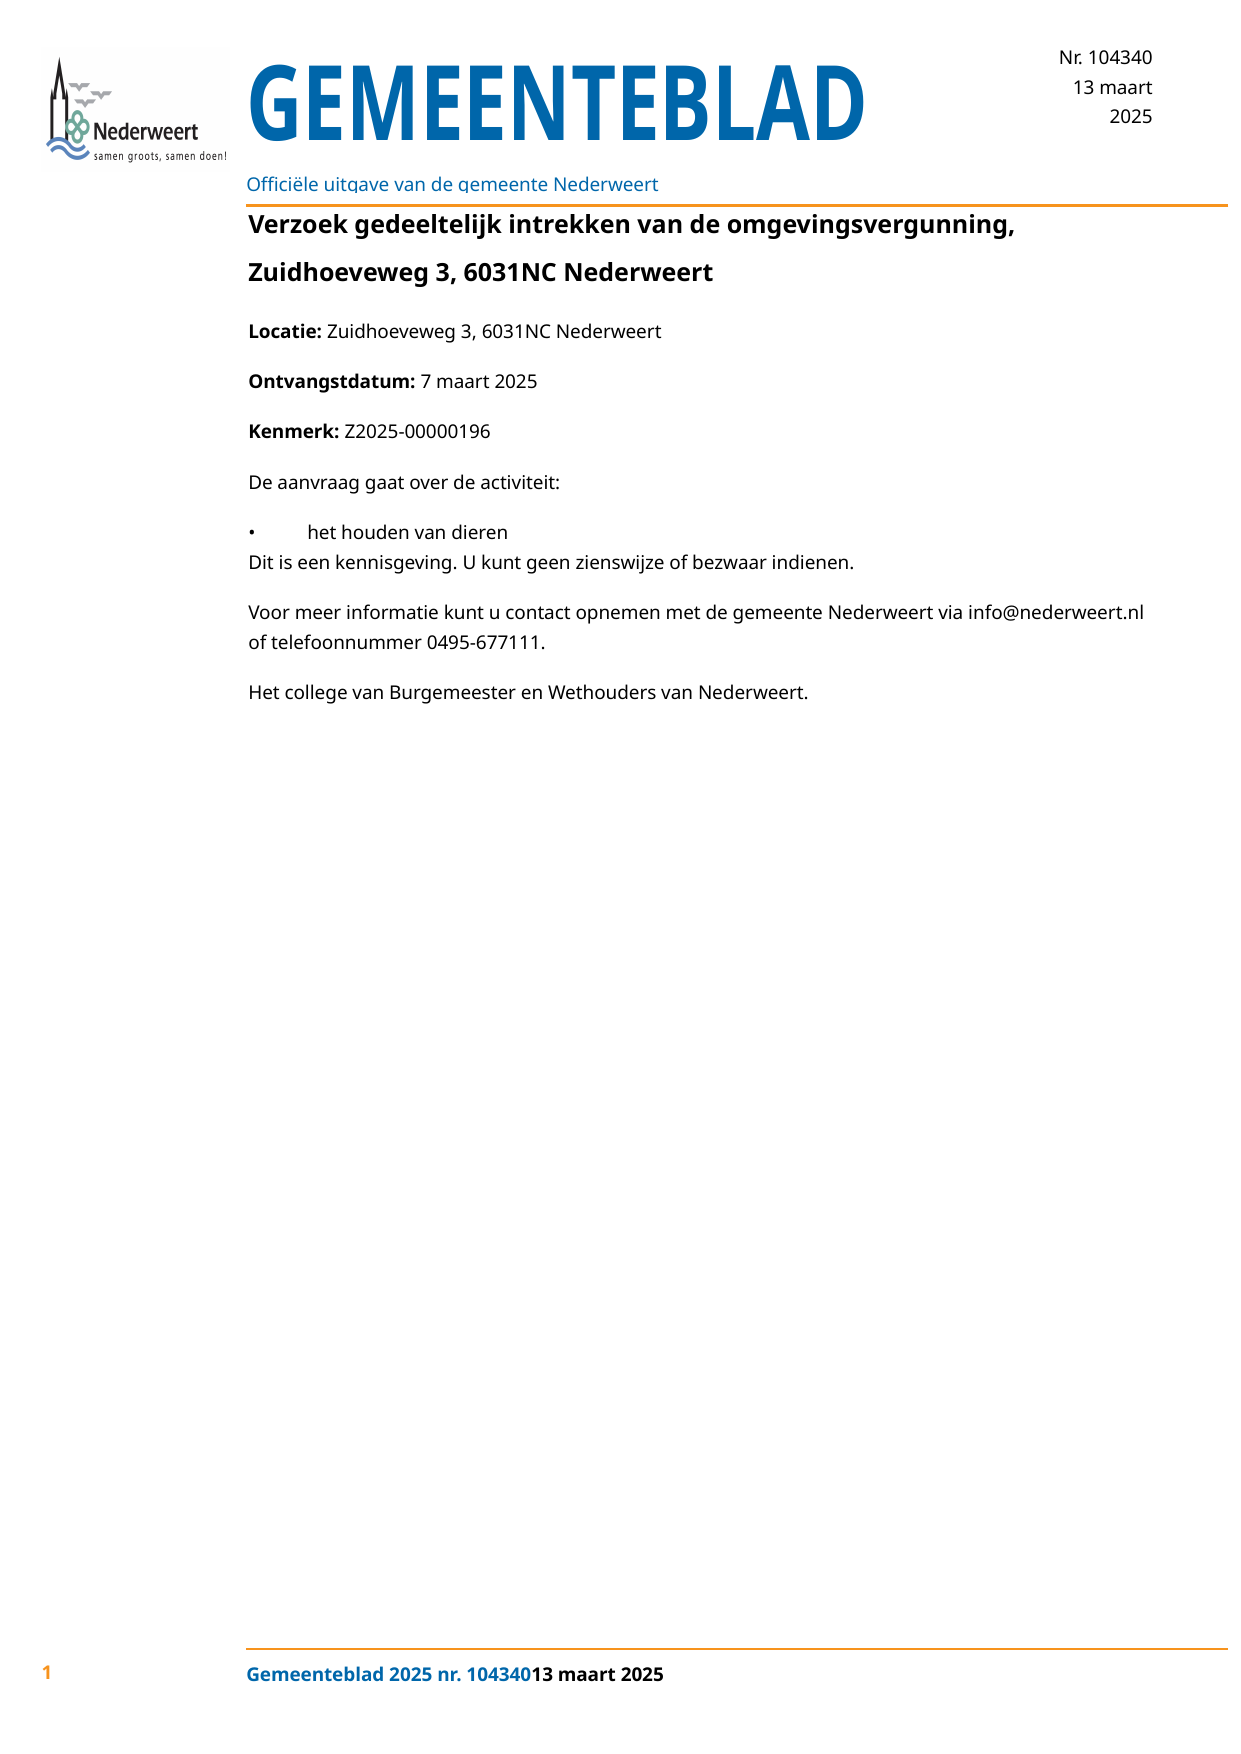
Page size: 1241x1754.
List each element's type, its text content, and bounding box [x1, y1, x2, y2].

text Dit is een kennisgeving. U kunt geen zienswijze of bezwaar indienen. [248, 549, 1152, 575]
text Kenmerk: Z2025-00000196 [248, 419, 1152, 444]
text Het college van Burgemeester en Wethouders van Nederweert. [248, 679, 1152, 705]
text Locatie: Zuidhoeveweg 3, 6031NC Nederweert [248, 318, 1152, 344]
text De aanvraag gaat over de activiteit: [248, 469, 1152, 495]
text Voor meer informatie kunt u contact opnemen met de gemeente Nederweert via info@nederweert.nl of telefoonnummer 0495-677111. [248, 599, 1152, 655]
list het houden van dieren [248, 519, 1152, 545]
picture [41, 47, 231, 172]
text Ontvangstdatum: 7 maart 2025 [248, 368, 1152, 394]
text Verzoek gedeeltelijk intrekken van de omgevingsvergunning, Zuidhoeveweg 3, 6031NC Nederweert [248, 207, 1152, 288]
